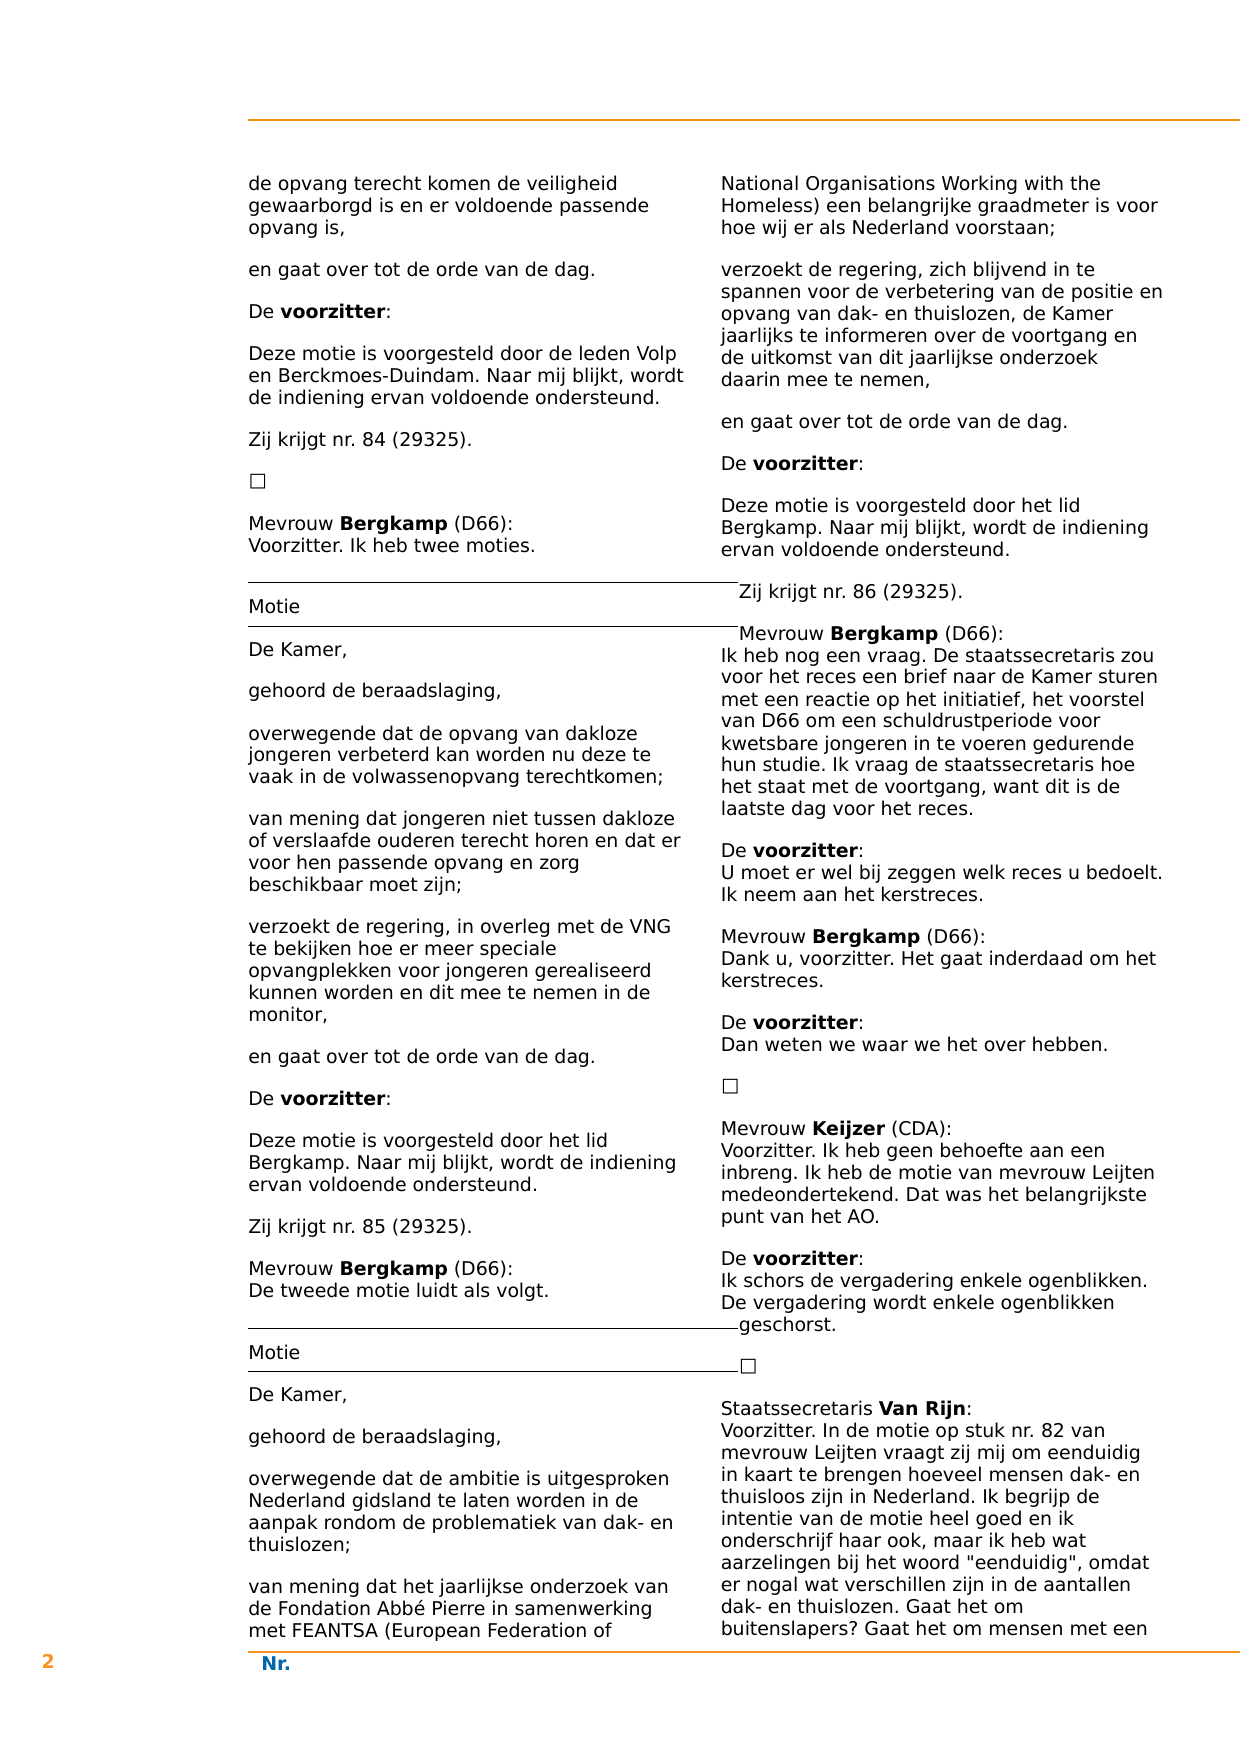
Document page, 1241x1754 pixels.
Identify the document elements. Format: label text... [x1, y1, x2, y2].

text De vergadering wordt enkele ogenblikken geschorst. [721, 1292, 1163, 1336]
text en gaat over tot de orde van de dag. [721, 411, 1163, 433]
text De voorzitter: [721, 453, 1163, 474]
text verzoekt de regering, zich blijvend in te spannen voor de verbetering van de positie en opvang van dak- en thuislozen, de Kamer jaarlijks te informeren over de voortgang en de uitkomst van dit jaarlijkse onderzoek daarin mee te nemen, [721, 259, 1163, 391]
text De voorzitter: [721, 840, 1163, 862]
text van mening dat jongeren niet tussen dakloze of verslaafde ouderen terecht horen en dat er voor hen passende opvang en zorg beschikbaar moet zijn; [248, 808, 691, 896]
text gehoord de beraadslaging, [248, 1426, 691, 1448]
text de opvang terecht komen de veiligheid gewaarborgd is en er voldoende passende opvang is, [248, 173, 691, 239]
text Deze motie is voorgesteld door het lid Bergkamp. Naar mij blijkt, wordt de indiening ervan voldoende ondersteund. [721, 494, 1163, 561]
text Deze motie is voorgesteld door het lid Bergkamp. Naar mij blijkt, wordt de indiening ervan voldoende ondersteund. [248, 1130, 691, 1196]
text De tweede motie luidt als volgt. [248, 1280, 691, 1302]
text Dank u, voorzitter. Het gaat inderdaad om het kerstreces. [721, 948, 1163, 992]
text verzoekt de regering, in overleg met de VNG te bekijken hoe er meer speciale opvangplekken voor jongeren gerealiseerd kunnen worden en dit mee te nemen in de monitor, [248, 916, 691, 1026]
text Mevrouw Bergkamp (D66): [721, 926, 1163, 948]
text De voorzitter: [721, 1248, 1163, 1270]
text De voorzitter: [248, 1088, 691, 1110]
text Dan weten we waar we het over hebben. [721, 1034, 1163, 1056]
text Zij krijgt nr. 84 (29325). [248, 429, 691, 451]
text Voorzitter. Ik heb geen behoefte aan een inbreng. Ik heb de motie van mevrouw Leijten medeondertekend. Dat was het belangrijkste punt van het AO. [721, 1140, 1163, 1228]
text De Kamer, [248, 1384, 691, 1406]
text van mening dat het jaarlijkse onderzoek van de Fondation Abbé Pierre in samenwerking met FEANTSA (European Federation of [248, 1576, 691, 1642]
text De voorzitter: [248, 301, 691, 323]
text De Kamer, [248, 638, 691, 660]
text Ik heb nog een vraag. De staatssecretaris zou voor het reces een brief naar de Kamer sturen met een reactie op het initiatief, het voorstel van D66 om een schuldrustperiode voor kwetsbare jongeren in te voeren gedurende hun studie. Ik vraag de staatssecretaris hoe het staat met de voortgang, want dit is de laatste dag voor het reces. [721, 644, 1163, 820]
text Mevrouw Bergkamp (D66): [248, 1258, 691, 1280]
text Voorzitter. In de motie op stuk nr. 82 van mevrouw Leijten vraagt zij mij om eenduidig in kaart te brengen hoeveel mensen dak- en thuisloos zijn in Nederland. Ik begrijp de intentie van de motie heel goed en ik onderschrijf haar ook, maar ik heb wat aarzelingen bij het woord "eenduidig", omdat er nogal wat verschillen zijn in de aantallen dak- en thuislozen. Gaat het om buitenslapers? Gaat het om mensen met een [721, 1420, 1163, 1640]
text Mevrouw Keijzer (CDA): [721, 1118, 1163, 1140]
text ⬜ [248, 471, 691, 493]
text Motie [248, 1342, 691, 1364]
text overwegende dat de ambitie is uitgesproken Nederland gidsland te laten worden in de aanpak rondom de problematiek van dak- en thuislozen; [248, 1468, 691, 1556]
text Deze motie is voorgesteld door de leden Volp en Berckmoes-Duindam. Naar mij blijkt, wordt de indiening ervan voldoende ondersteund. [248, 343, 691, 409]
text ⬜ [721, 1076, 1163, 1098]
text Voorzitter. Ik heb twee moties. [248, 534, 691, 557]
text Staatssecretaris Van Rijn: [721, 1398, 1163, 1420]
text Zij krijgt nr. 86 (29325). [721, 581, 1163, 602]
text U moet er wel bij zeggen welk reces u bedoelt. Ik neem aan het kerstreces. [721, 862, 1163, 906]
text gehoord de beraadslaging, [248, 680, 691, 702]
text ⬜ [721, 1356, 1163, 1378]
text Motie [248, 596, 691, 618]
text De voorzitter: [721, 1012, 1163, 1034]
text en gaat over tot de orde van de dag. [248, 1046, 691, 1068]
text en gaat over tot de orde van de dag. [248, 259, 691, 281]
text Mevrouw Bergkamp (D66): [248, 513, 691, 534]
text National Organisations Working with the Homeless) een belangrijke graadmeter is voor hoe wij er als Nederland voorstaan; [721, 173, 1163, 239]
text Zij krijgt nr. 85 (29325). [248, 1216, 691, 1238]
text Mevrouw Bergkamp (D66): [721, 622, 1163, 644]
text Ik schors de vergadering enkele ogenblikken. [721, 1270, 1163, 1292]
text overwegende dat de opvang van dakloze jongeren verbeterd kan worden nu deze te vaak in de volwassenopvang terechtkomen; [248, 722, 691, 788]
